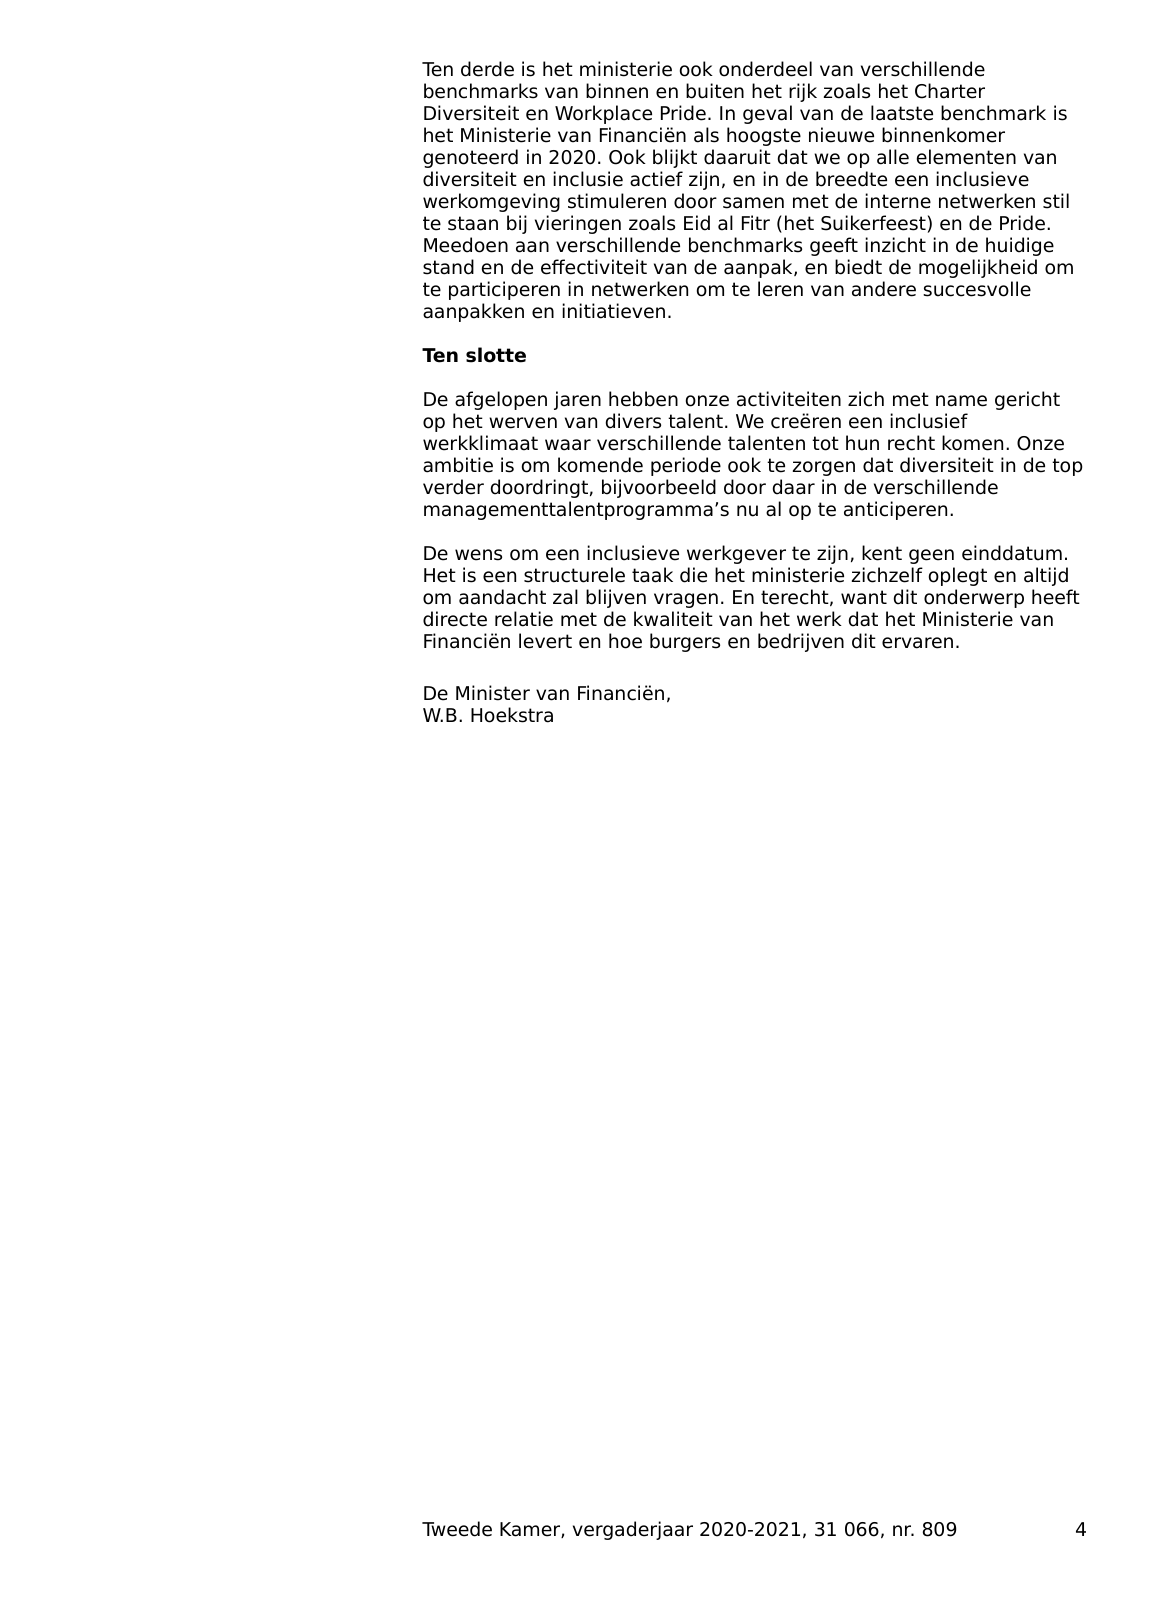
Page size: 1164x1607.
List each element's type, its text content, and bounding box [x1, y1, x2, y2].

text De Minister van Financiën, W.B. Hoekstra [422, 683, 1087, 727]
text De wens om een inclusieve werkgever te zijn, kent geen einddatum. Het is een structurele taak die het ministerie zichzelf oplegt en altijd om aandacht zal blijven vragen. En terecht, want dit onderwerp heeft directe relatie met de kwaliteit van het werk dat het Ministerie van Financiën levert en hoe burgers en bedrijven dit ervaren. [422, 543, 1087, 653]
subtitle Ten slotte [422, 345, 1087, 367]
text Ten derde is het ministerie ook onderdeel van verschillende benchmarks van binnen en buiten het rijk zoals het Charter Diversiteit en Workplace Pride. In geval van de laatste benchmark is het Ministerie van Financiën als hoogste nieuwe binnenkomer genoteerd in 2020. Ook blijkt daaruit dat we op alle elementen van diversiteit en inclusie actief zijn, en in de breedte een inclusieve werkomgeving stimuleren door samen met de interne netwerken stil te staan bij vieringen zoals Eid al Fitr (het Suikerfeest) en de Pride. Meedoen aan verschillende benchmarks geeft inzicht in de huidige stand en de effectiviteit van de aanpak, en biedt de mogelijkheid om te participeren in netwerken om te leren van andere succesvolle aanpakken en initiatieven. [422, 59, 1087, 323]
text De afgelopen jaren hebben onze activiteiten zich met name gericht op het werven van divers talent. We creëren een inclusief werkklimaat waar verschillende talenten tot hun recht komen. Onze ambitie is om komende periode ook te zorgen dat diversiteit in de top verder doordringt, bijvoorbeeld door daar in de verschillende managementtalentprogramma’s nu al op te anticiperen. [422, 389, 1087, 521]
